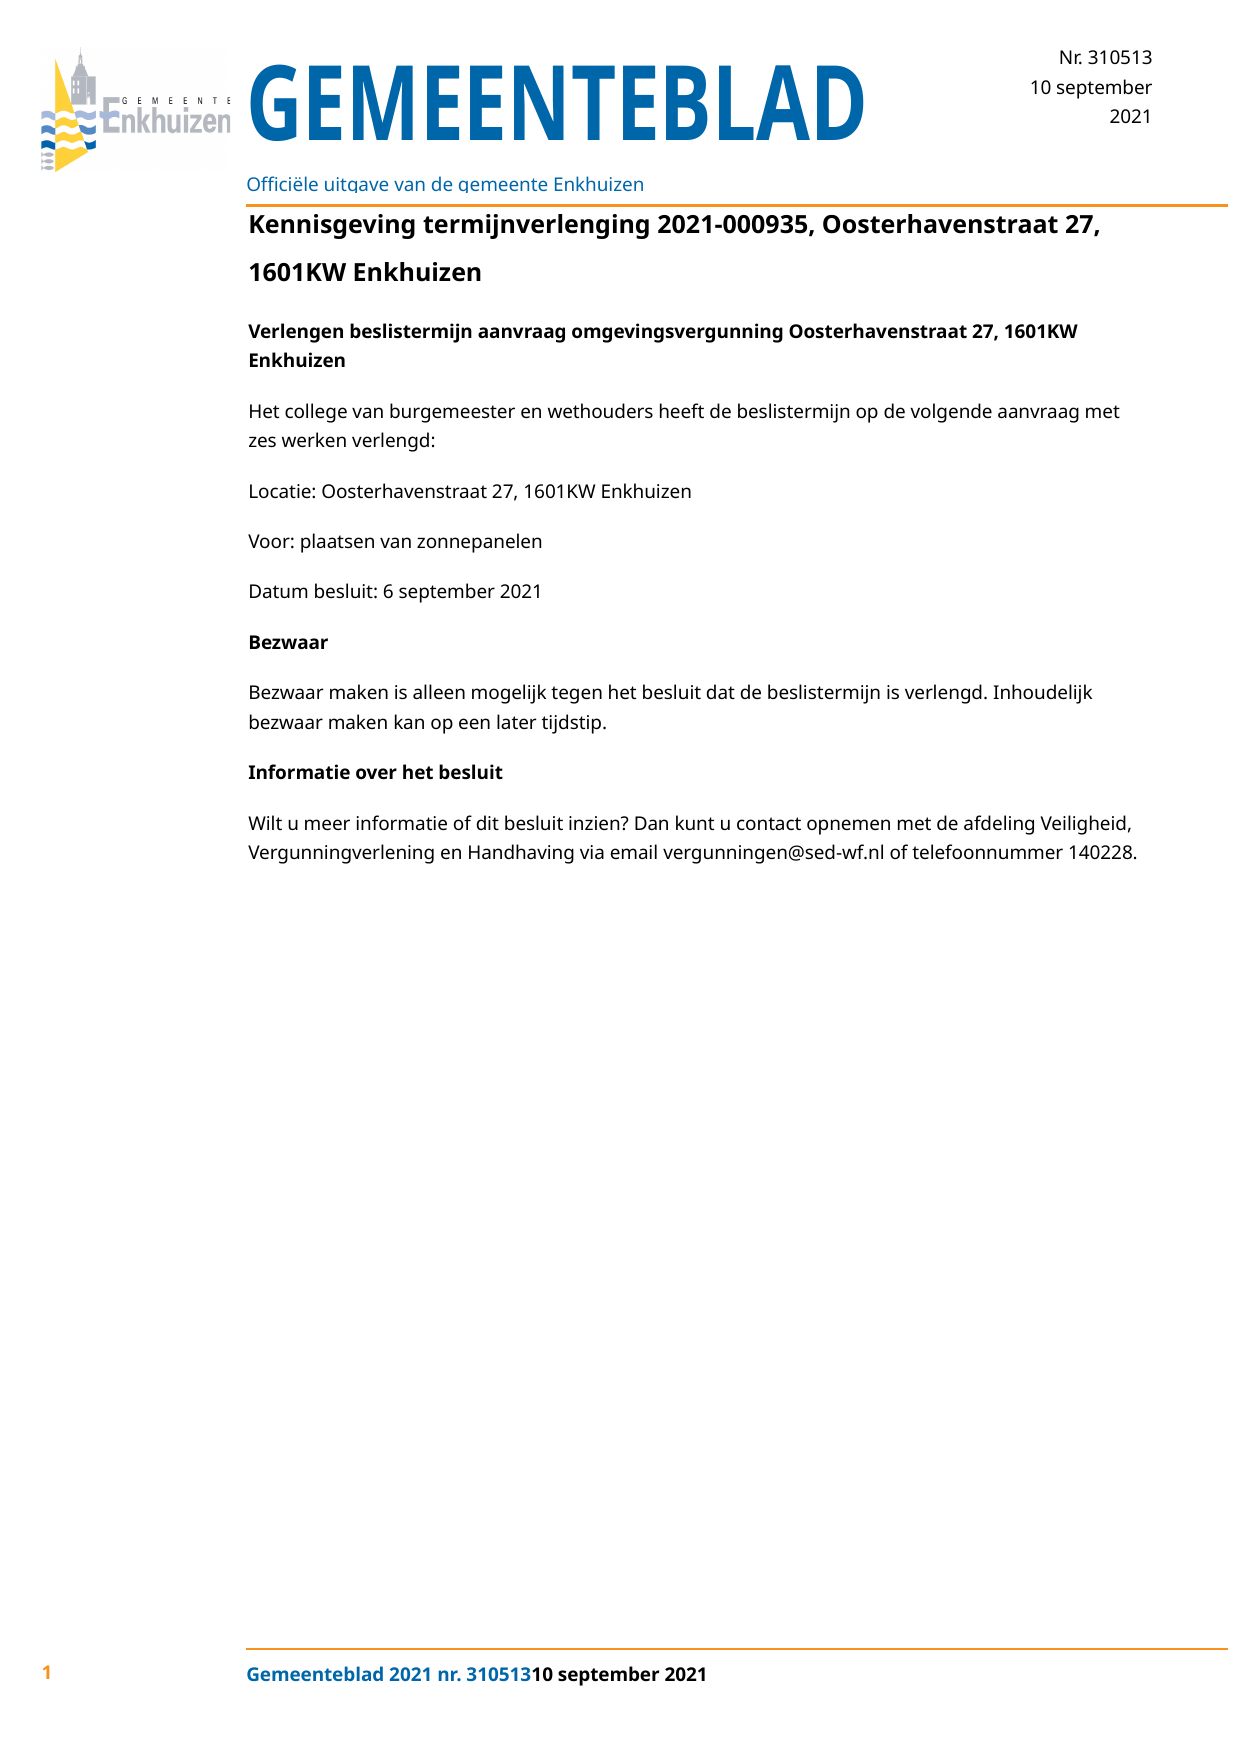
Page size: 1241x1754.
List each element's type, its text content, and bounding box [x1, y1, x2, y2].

text Het college van burgemeester en wethouders heeft de beslistermijn op de volgende aanvraag met zes werken verlengd: [248, 398, 1152, 453]
text Verlengen beslistermijn aanvraag omgevingsvergunning Oosterhavenstraat 27, 1601KW Enkhuizen [248, 318, 1152, 373]
text Informatie over het besluit [248, 759, 1152, 785]
text Datum besluit: 6 september 2021 [248, 579, 1152, 604]
text Bezwaar maken is alleen mogelijk tegen het besluit dat de beslistermijn is verlengd. Inhoudelijk bezwaar maken kan op een later tijdstip. [248, 679, 1152, 735]
text Voor: plaatsen van zonnepanelen [248, 528, 1152, 554]
text Kennisgeving termijnverlenging 2021-000935, Oosterhavenstraat 27, 1601KW Enkhuizen [248, 207, 1152, 288]
text Bezwaar [248, 629, 1152, 655]
picture [41, 47, 231, 172]
text Locatie: Oosterhavenstraat 27, 1601KW Enkhuizen [248, 478, 1152, 504]
text Wilt u meer informatie of dit besluit inzien? Dan kunt u contact opnemen met de afdeling Veiligheid, Vergunningverlening en Handhaving via email vergunningen@sed-wf.nl of telefoonnummer 140228. [248, 810, 1152, 865]
